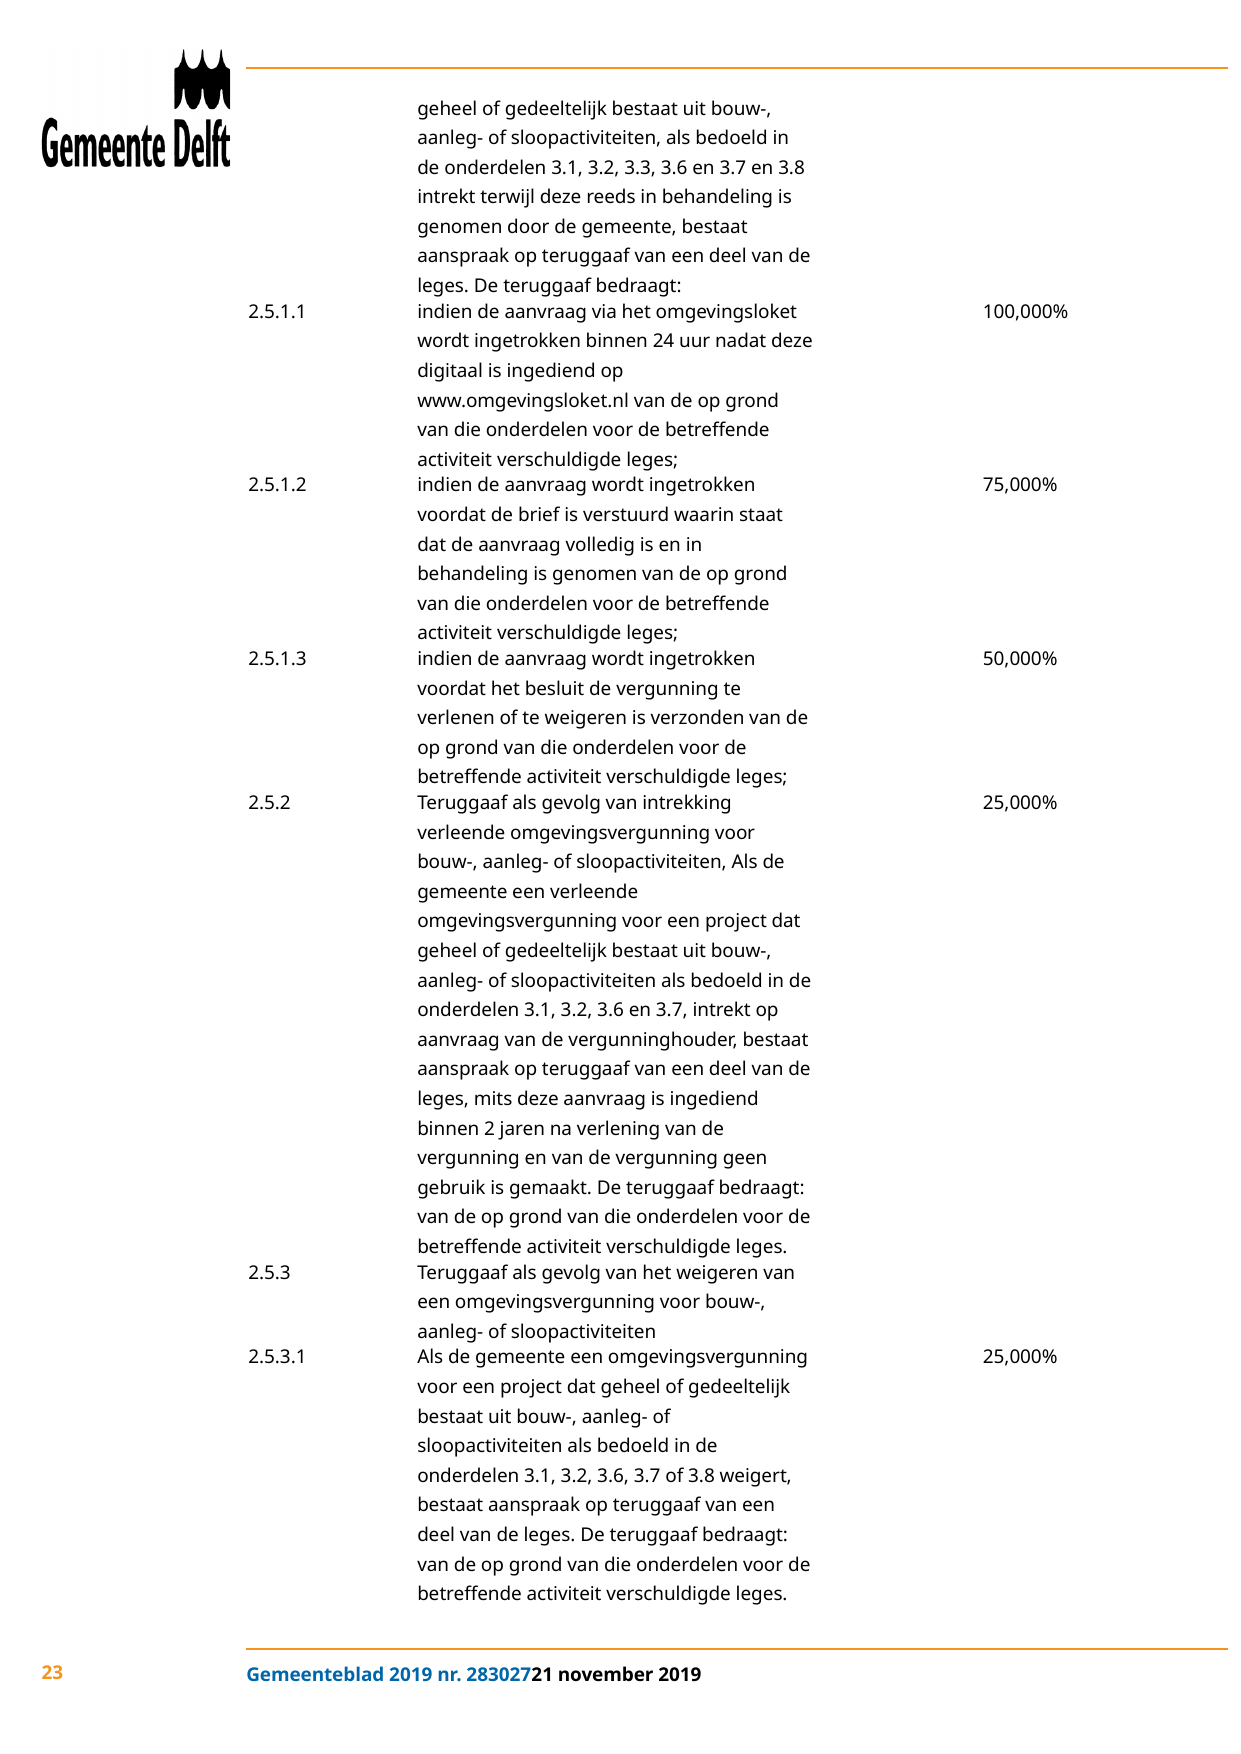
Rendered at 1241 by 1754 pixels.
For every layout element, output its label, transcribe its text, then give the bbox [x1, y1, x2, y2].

table_cell 2.5.1.2 [248, 472, 417, 645]
table_cell Teruggaaf als gevolg van het weigeren van een omgevingsvergunning voor bouw-, aanleg- of sloopactiviteiten [417, 1259, 814, 1344]
table_cell 100,000% [983, 298, 1152, 472]
table_cell 2.5.3.1 [248, 1344, 417, 1606]
table_cell indien de aanvraag wordt ingetrokken voordat de brief is verstuurd waarin staat dat de aanvraag volledig is en in behandeling is genomen van de op grond van die onderdelen voor de betreffende activiteit verschuldigde leges; [417, 472, 814, 645]
table_cell indien de aanvraag wordt ingetrokken voordat het besluit de vergunning te verlenen of te weigeren is verzonden van de op grond van die onderdelen voor de betreffende activiteit verschuldigde leges; [417, 645, 814, 789]
table_cell 50,000% [983, 645, 1152, 789]
table_cell 2.5.3 [248, 1259, 417, 1344]
table_cell geheel of gedeeltelijk bestaat uit bouw-, aanleg- of sloopactiviteiten, als bedoeld in de onderdelen 3.1, 3.2, 3.3, 3.6 en 3.7 en 3.8 intrekt terwijl deze reeds in behandeling is genomen door de gemeente, bestaat aanspraak op teruggaaf van een deel van de leges. De teruggaaf bedraagt: [417, 95, 814, 298]
table_cell [248, 95, 417, 298]
table_cell [983, 95, 1152, 298]
table_cell [814, 1259, 983, 1344]
table_cell 25,000% [983, 1344, 1152, 1606]
picture [41, 47, 231, 172]
table_cell 75,000% [983, 472, 1152, 645]
table_cell 25,000% [983, 789, 1152, 1259]
table_cell indien de aanvraag via het omgevingsloket wordt ingetrokken binnen 24 uur nadat deze digitaal is ingediend op www.omgevingsloket.nl van de op grond van die onderdelen voor de betreffende activiteit verschuldigde leges; [417, 298, 814, 472]
table_cell [814, 95, 983, 298]
table_cell 2.5.1.1 [248, 298, 417, 472]
table_cell Teruggaaf als gevolg van intrekking verleende omgevingsvergunning voor bouw-, aanleg- of sloopactiviteiten, Als de gemeente een verleende omgevingsvergunning voor een project dat geheel of gedeeltelijk bestaat uit bouw-, aanleg- of sloopactiviteiten als bedoeld in de onderdelen 3.1, 3.2, 3.6 en 3.7, intrekt op aanvraag van de vergunninghouder, bestaat aanspraak op teruggaaf van een deel van de leges, mits deze aanvraag is ingediend binnen 2 jaren na verlening van de vergunning en van de vergunning geen gebruik is gemaakt. De teruggaaf bedraagt: van de op grond van die onderdelen voor de betreffende activiteit verschuldigde leges. [417, 789, 814, 1259]
table_cell Als de gemeente een omgevingsvergunning voor een project dat geheel of gedeeltelijk bestaat uit bouw-, aanleg- of sloopactiviteiten als bedoeld in de onderdelen 3.1, 3.2, 3.6, 3.7 of 3.8 weigert, bestaat aanspraak op teruggaaf van een deel van de leges. De teruggaaf bedraagt: van de op grond van die onderdelen voor de betreffende activiteit verschuldigde leges. [417, 1344, 814, 1606]
table_cell [814, 298, 983, 472]
table_cell [814, 645, 983, 789]
table_cell [814, 789, 983, 1259]
table_cell 2.5.2 [248, 789, 417, 1259]
table_cell 2.5.1.3 [248, 645, 417, 789]
table_cell [814, 472, 983, 645]
table_cell [983, 1259, 1152, 1344]
table_cell [814, 1344, 983, 1606]
